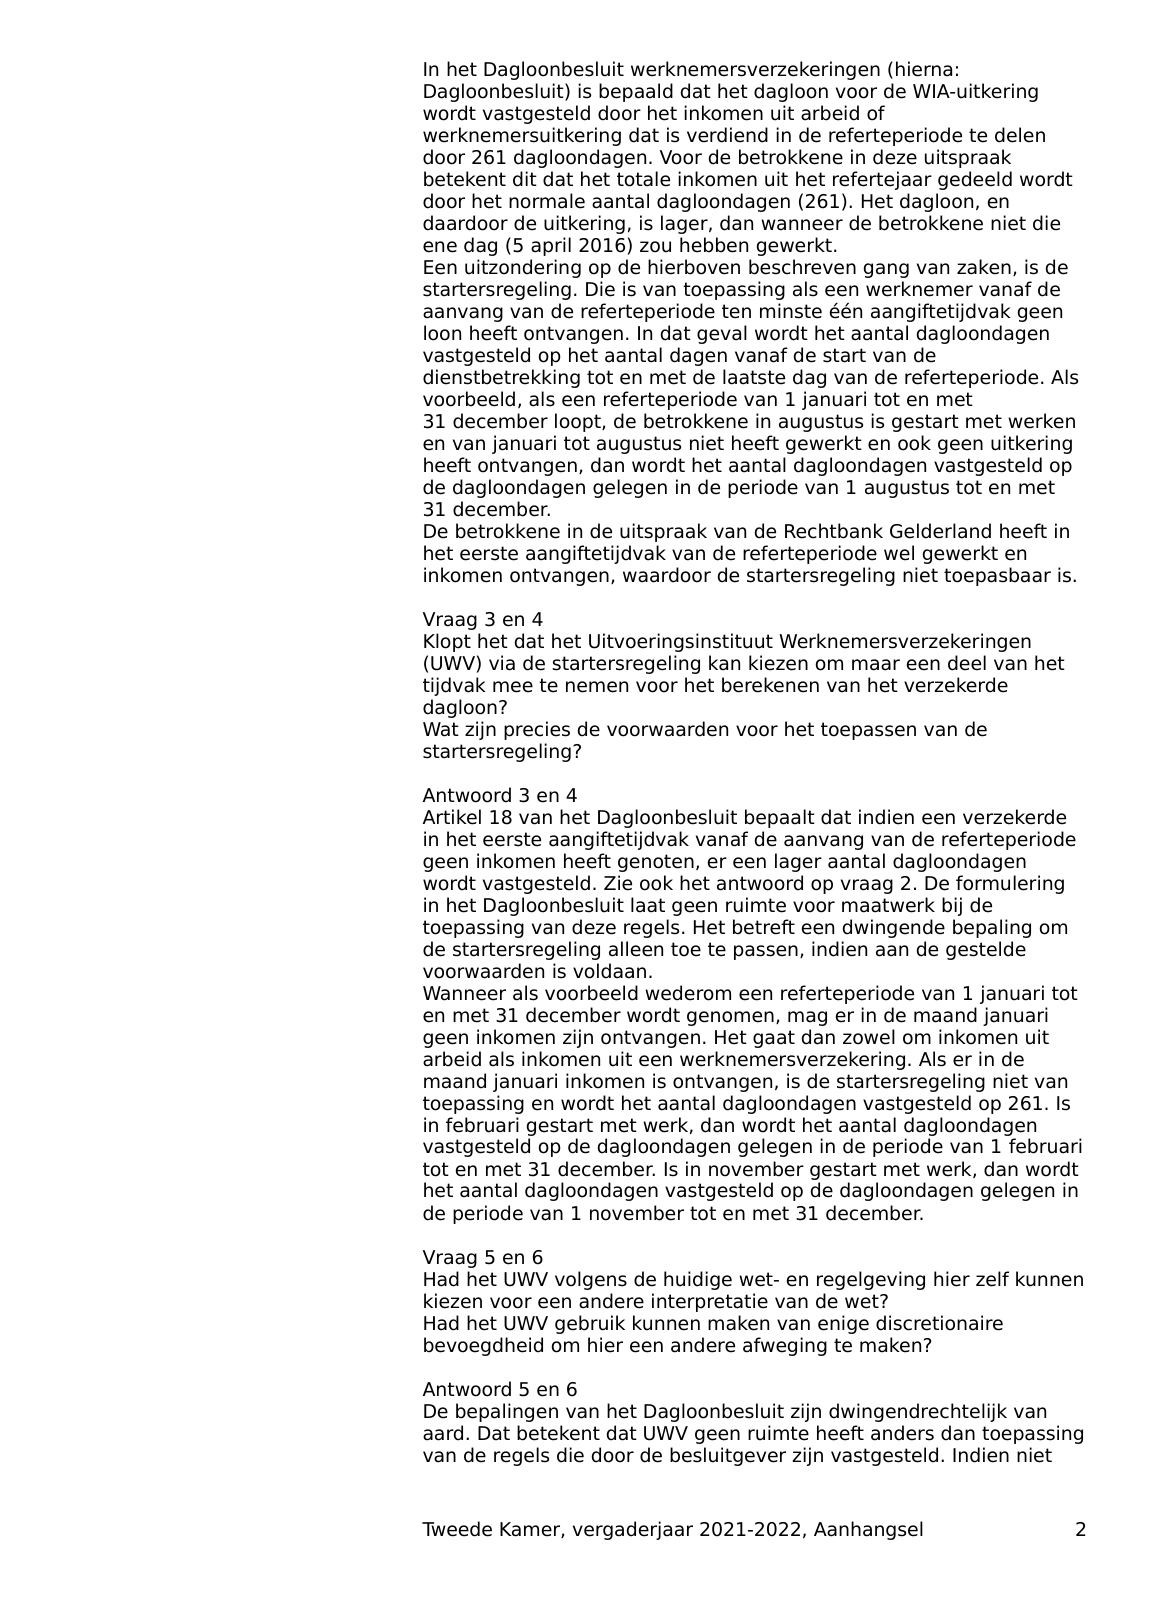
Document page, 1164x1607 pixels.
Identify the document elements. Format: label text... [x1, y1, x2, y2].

text Wanneer als voorbeeld wederom een referteperiode van 1 januari tot en met 31 december wordt genomen, mag er in de maand januari geen inkomen zijn ontvangen. Het gaat dan zowel om inkomen uit arbeid als inkomen uit een werknemersverzekering. Als er in de maand januari inkomen is ontvangen, is de startersregeling niet van toepassing en wordt het aantal dagloondagen vastgesteld op 261. Is in februari gestart met werk, dan wordt het aantal dagloondagen vastgesteld op de dagloondagen gelegen in de periode van 1 februari tot en met 31 december. Is in november gestart met werk, dan wordt het aantal dagloondagen vastgesteld op de dagloondagen gelegen in de periode van 1 november tot en met 31 december. [422, 983, 1087, 1224]
text In het Dagloonbesluit werknemersverzekeringen (hierna: Dagloonbesluit) is bepaald dat het dagloon voor de WIA-uitkering wordt vastgesteld door het inkomen uit arbeid of werknemersuitkering dat is verdiend in de referteperiode te delen door 261 dagloondagen. Voor de betrokkene in deze uitspraak betekent dit dat het totale inkomen uit het refertejaar gedeeld wordt door het normale aantal dagloondagen (261). Het dagloon, en daardoor de uitkering, is lager, dan wanneer de betrokkene niet die ene dag (5 april 2016) zou hebben gewerkt. [422, 59, 1087, 257]
text De betrokkene in de uitspraak van de Rechtbank Gelderland heeft in het eerste aangiftetijdvak van de referteperiode wel gewerkt en inkomen ontvangen, waardoor de startersregeling niet toepasbaar is. [422, 521, 1087, 587]
text Had het UWV gebruik kunnen maken van enige discretionaire bevoegdheid om hier een andere afweging te maken? [422, 1312, 1087, 1356]
text Antwoord 3 en 4 [422, 785, 1087, 807]
text Vraag 3 en 4 [422, 609, 1087, 631]
text Vraag 5 en 6 [422, 1247, 1087, 1268]
text De bepalingen van het Dagloonbesluit zijn dwingendrechtelijk van aard. Dat betekent dat UWV geen ruimte heeft anders dan toepassing van de regels die door de besluitgever zijn vastgesteld. Indien niet [422, 1401, 1087, 1467]
text Had het UWV volgens de huidige wet- en regelgeving hier zelf kunnen kiezen voor een andere interpretatie van de wet? [422, 1268, 1087, 1312]
text Een uitzondering op de hierboven beschreven gang van zaken, is de startersregeling. Die is van toepassing als een werknemer vanaf de aanvang van de referteperiode ten minste één aangiftetijdvak geen loon heeft ontvangen. In dat geval wordt het aantal dagloondagen vastgesteld op het aantal dagen vanaf de start van de dienstbetrekking tot en met de laatste dag van de referteperiode. Als voorbeeld, als een referteperiode van 1 januari tot en met 31 december loopt, de betrokkene in augustus is gestart met werken en van januari tot augustus niet heeft gewerkt en ook geen uitkering heeft ontvangen, dan wordt het aantal dagloondagen vastgesteld op de dagloondagen gelegen in de periode van 1 augustus tot en met 31 december. [422, 257, 1087, 521]
text Wat zijn precies de voorwaarden voor het toepassen van de startersregeling? [422, 719, 1087, 763]
text Artikel 18 van het Dagloonbesluit bepaalt dat indien een verzekerde in het eerste aangiftetijdvak vanaf de aanvang van de referteperiode geen inkomen heeft genoten, er een lager aantal dagloondagen wordt vastgesteld. Zie ook het antwoord op vraag 2. De formulering in het Dagloonbesluit laat geen ruimte voor maatwerk bij de toepassing van deze regels. Het betreft een dwingende bepaling om de startersregeling alleen toe te passen, indien aan de gestelde voorwaarden is voldaan. [422, 807, 1087, 983]
text Antwoord 5 en 6 [422, 1379, 1087, 1401]
text Klopt het dat het Uitvoeringsinstituut Werknemersverzekeringen (UWV) via de startersregeling kan kiezen om maar een deel van het tijdvak mee te nemen voor het berekenen van het verzekerde dagloon? [422, 631, 1087, 719]
